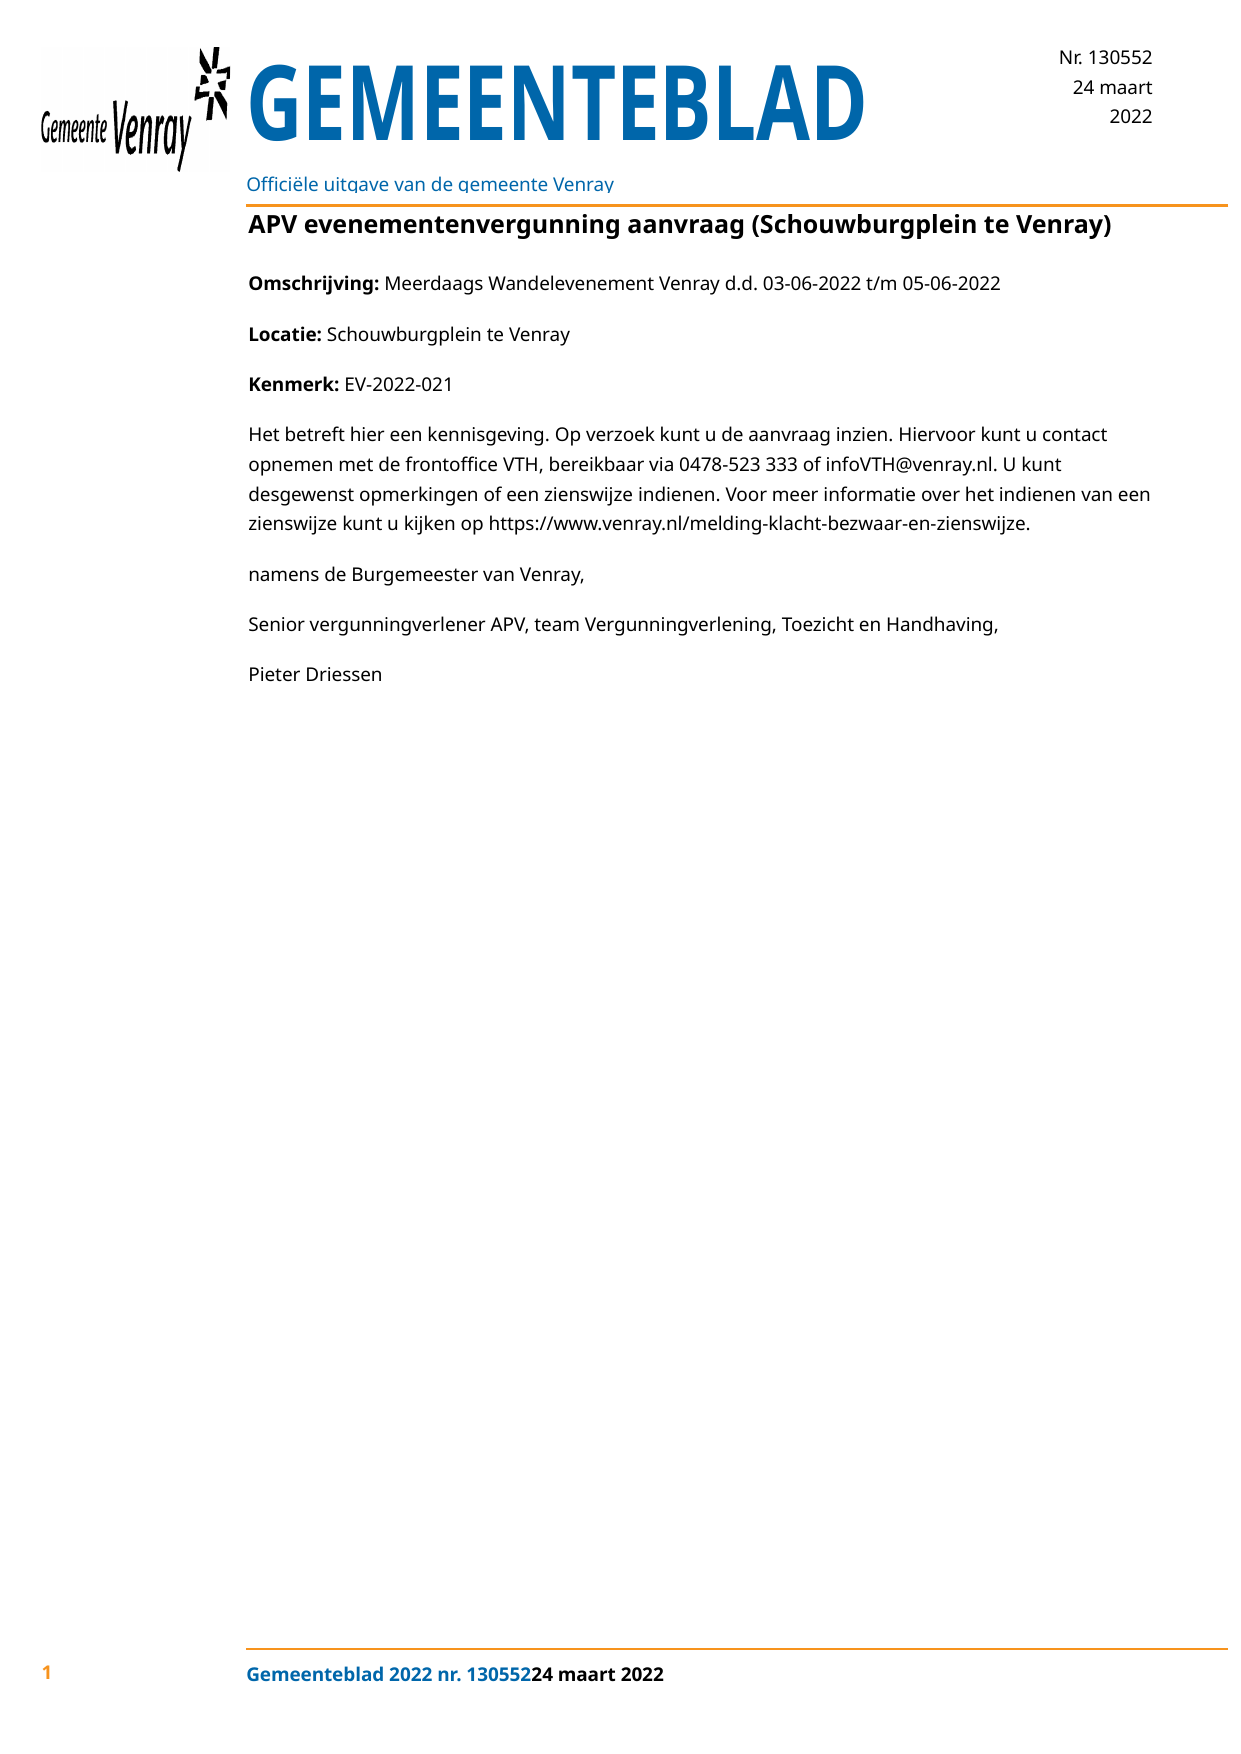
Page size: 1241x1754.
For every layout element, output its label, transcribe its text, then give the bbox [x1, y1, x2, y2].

picture [41, 47, 231, 172]
text Kenmerk: EV-2022-021 [248, 371, 1152, 397]
text Het betreft hier een kennisgeving. Op verzoek kunt u de aanvraag inzien. Hiervoor kunt u contact opnemen met de frontoffice VTH, bereikbaar via 0478-523 333 of infoVTH@venray.nl. U kunt desgewenst opmerkingen of een zienswijze indienen. Voor meer informatie over het indienen van een zienswijze kunt u kijken op https://www.venray.nl/melding-klacht-bezwaar-en-zienswijze. [248, 422, 1152, 536]
text APV evenementenvergunning aanvraag (Schouwburgplein te Venray) [248, 207, 1152, 241]
text Pieter Driessen [248, 662, 1152, 687]
text Senior vergunningverlener APV, team Vergunningverlening, Toezicht en Handhaving, [248, 611, 1152, 637]
text Locatie: Schouwburgplein te Venray [248, 321, 1152, 346]
text namens de Burgemeester van Venray, [248, 561, 1152, 586]
text Omschrijving: Meerdaags Wandelevenement Venray d.d. 03-06-2022 t/m 05-06-2022 [248, 270, 1152, 296]
